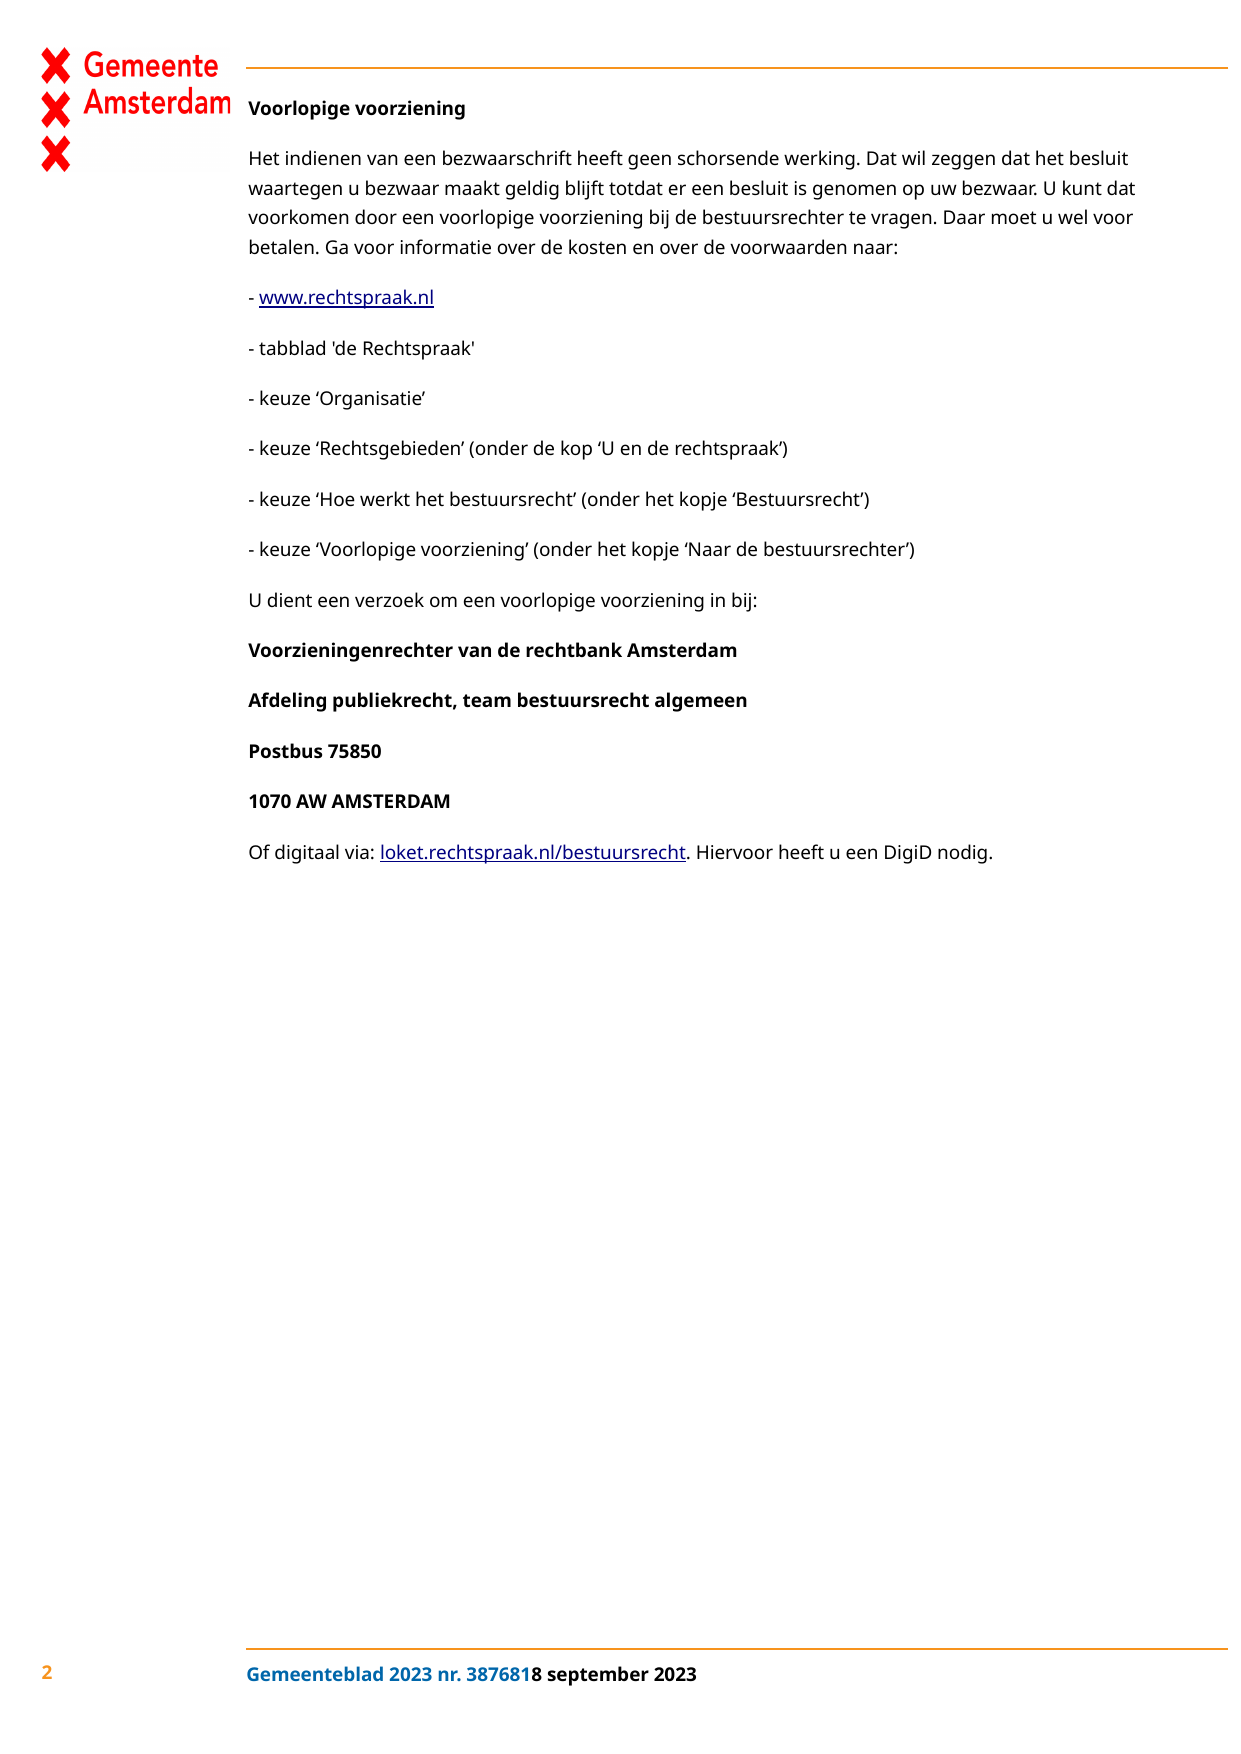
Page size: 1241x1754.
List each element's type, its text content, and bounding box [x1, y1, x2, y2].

text - keuze ‘Rechtsgebieden’ (onder de kop ‘U en de rechtspraak’) [248, 436, 1152, 461]
text - tabblad 'de Rechtspraak' [248, 335, 1152, 361]
text - keuze ‘Voorlopige voorziening’ (onder het kopje ‘Naar de bestuursrechter’) [248, 536, 1152, 562]
text Voorzieningenrechter van de rechtbank Amsterdam [248, 637, 1152, 663]
text - keuze ‘Hoe werkt het bestuursrecht’ (onder het kopje ‘Bestuursrecht’) [248, 486, 1152, 512]
text Voorlopige voorziening [248, 95, 1152, 121]
text Afdeling publiekrecht, team bestuursrecht algemeen [248, 688, 1152, 713]
text 1070 AW AMSTERDAM [248, 788, 1152, 814]
text U dient een verzoek om een voorlopige voorziening in bij: [248, 587, 1152, 613]
text Het indienen van een bezwaarschrift heeft geen schorsende werking. Dat wil zeggen dat het besluit waartegen u bezwaar maakt geldig blijft totdat er een besluit is genomen op uw bezwaar. U kunt dat voorkomen door een voorlopige voorziening bij de bestuursrechter te vragen. Daar moet u wel voor betalen. Ga voor informatie over de kosten en over de voorwaarden naar: [248, 145, 1152, 260]
text Postbus 75850 [248, 738, 1152, 764]
text Of digitaal via: loket.rechtspraak.nl/bestuursrecht. Hiervoor heeft u een DigiD nodig. [248, 839, 1152, 865]
text - www.rechtspraak.nl [248, 284, 1152, 310]
picture [41, 47, 231, 172]
text - keuze ‘Organisatie’ [248, 385, 1152, 411]
